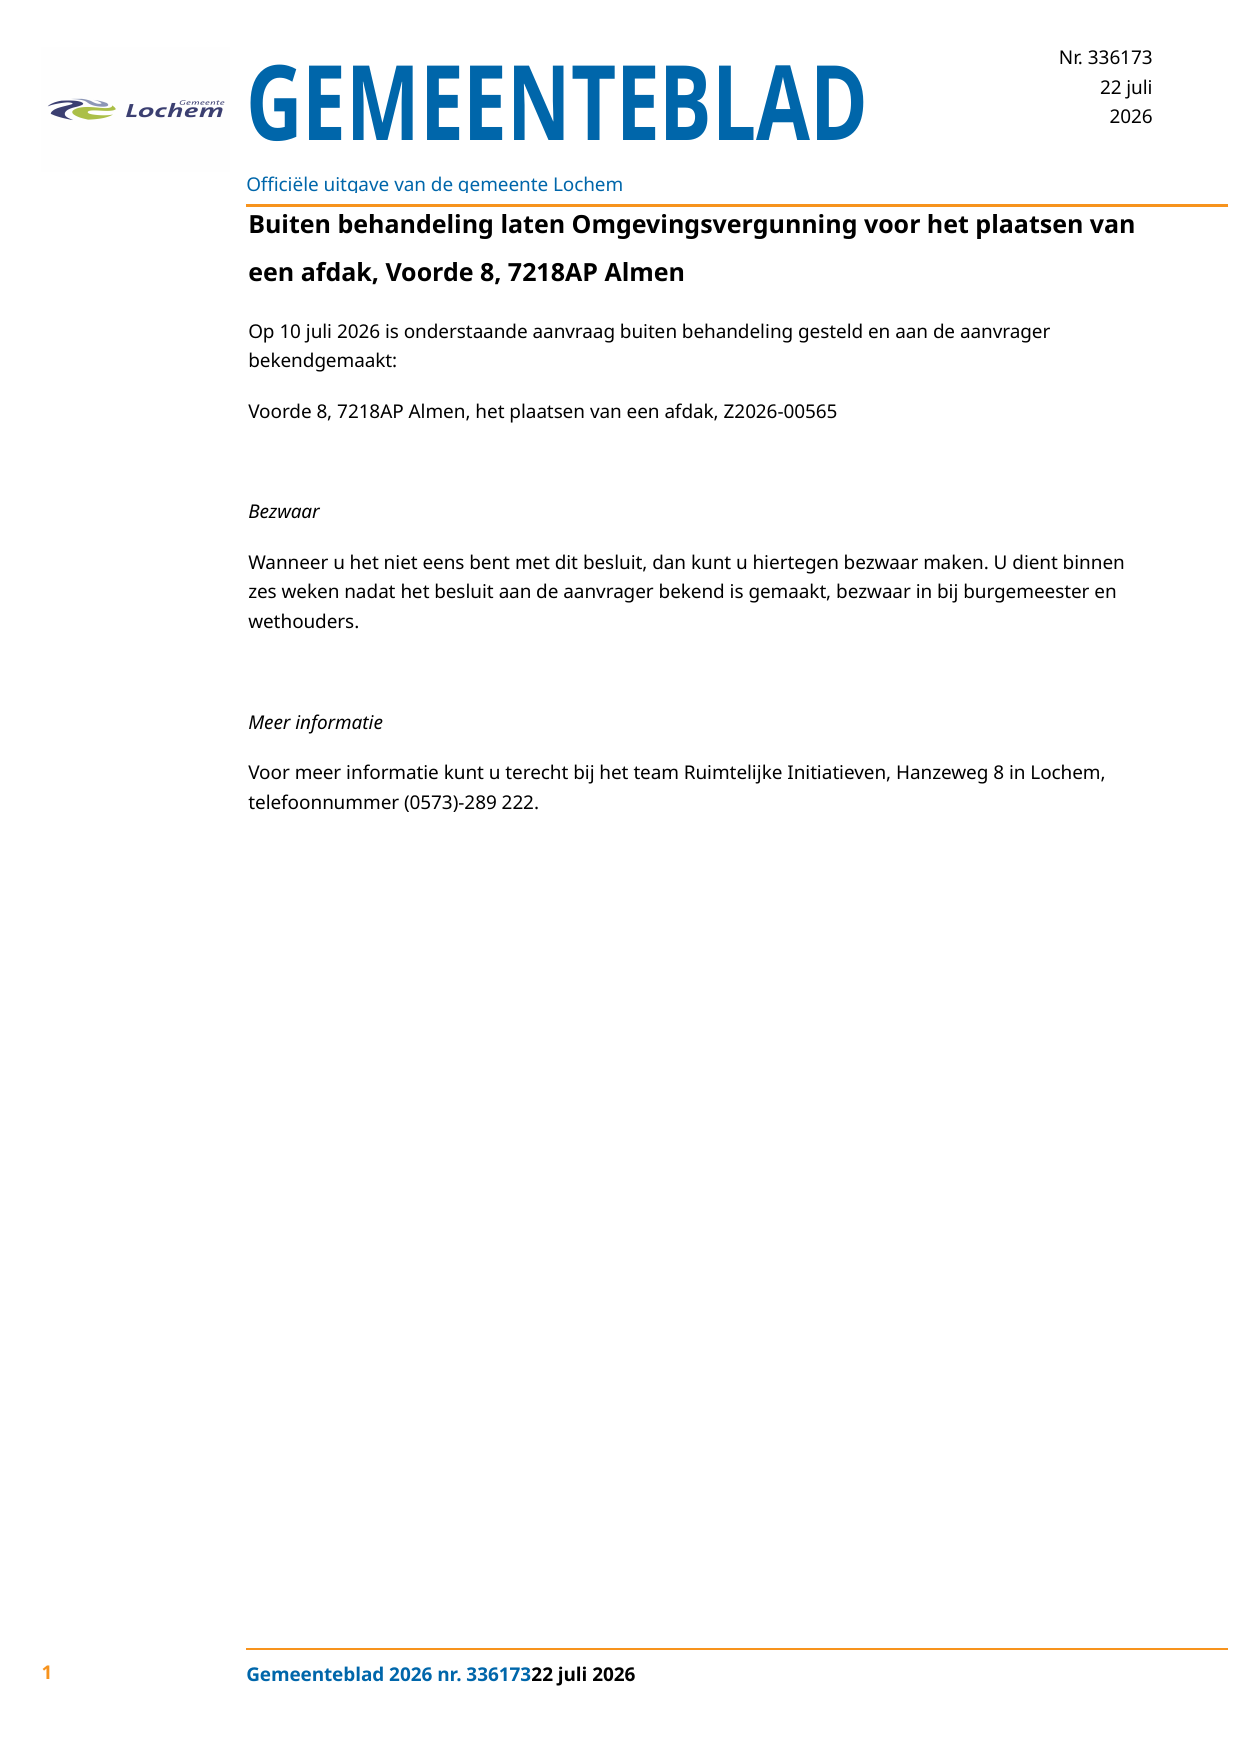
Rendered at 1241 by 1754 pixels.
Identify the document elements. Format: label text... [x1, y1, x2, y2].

text Op 10 juli 2026 is onderstaande aanvraag buiten behandeling gesteld en aan de aanvrager bekendgemaakt: [248, 318, 1152, 373]
text Voor meer informatie kunt u terecht bij het team Ruimtelijke Initiatieven, Hanzeweg 8 in Lochem, telefoonnummer (0573)-289 222. [248, 759, 1152, 815]
picture [41, 47, 231, 172]
text Buiten behandeling laten Omgevingsvergunning voor het plaatsen van een afdak, Voorde 8, 7218AP Almen [248, 207, 1152, 288]
text Bezwaar [248, 499, 1152, 524]
text Meer informatie [248, 709, 1152, 735]
text Voorde 8, 7218AP Almen, het plaatsen van een afdak, Z2026-00565 [248, 398, 1152, 424]
text Wanneer u het niet eens bent met dit besluit, dan kunt u hiertegen bezwaar maken. U dient binnen zes weken nadat het besluit aan de aanvrager bekend is gemaakt, bezwaar in bij burgemeester en wethouders. [248, 549, 1152, 634]
